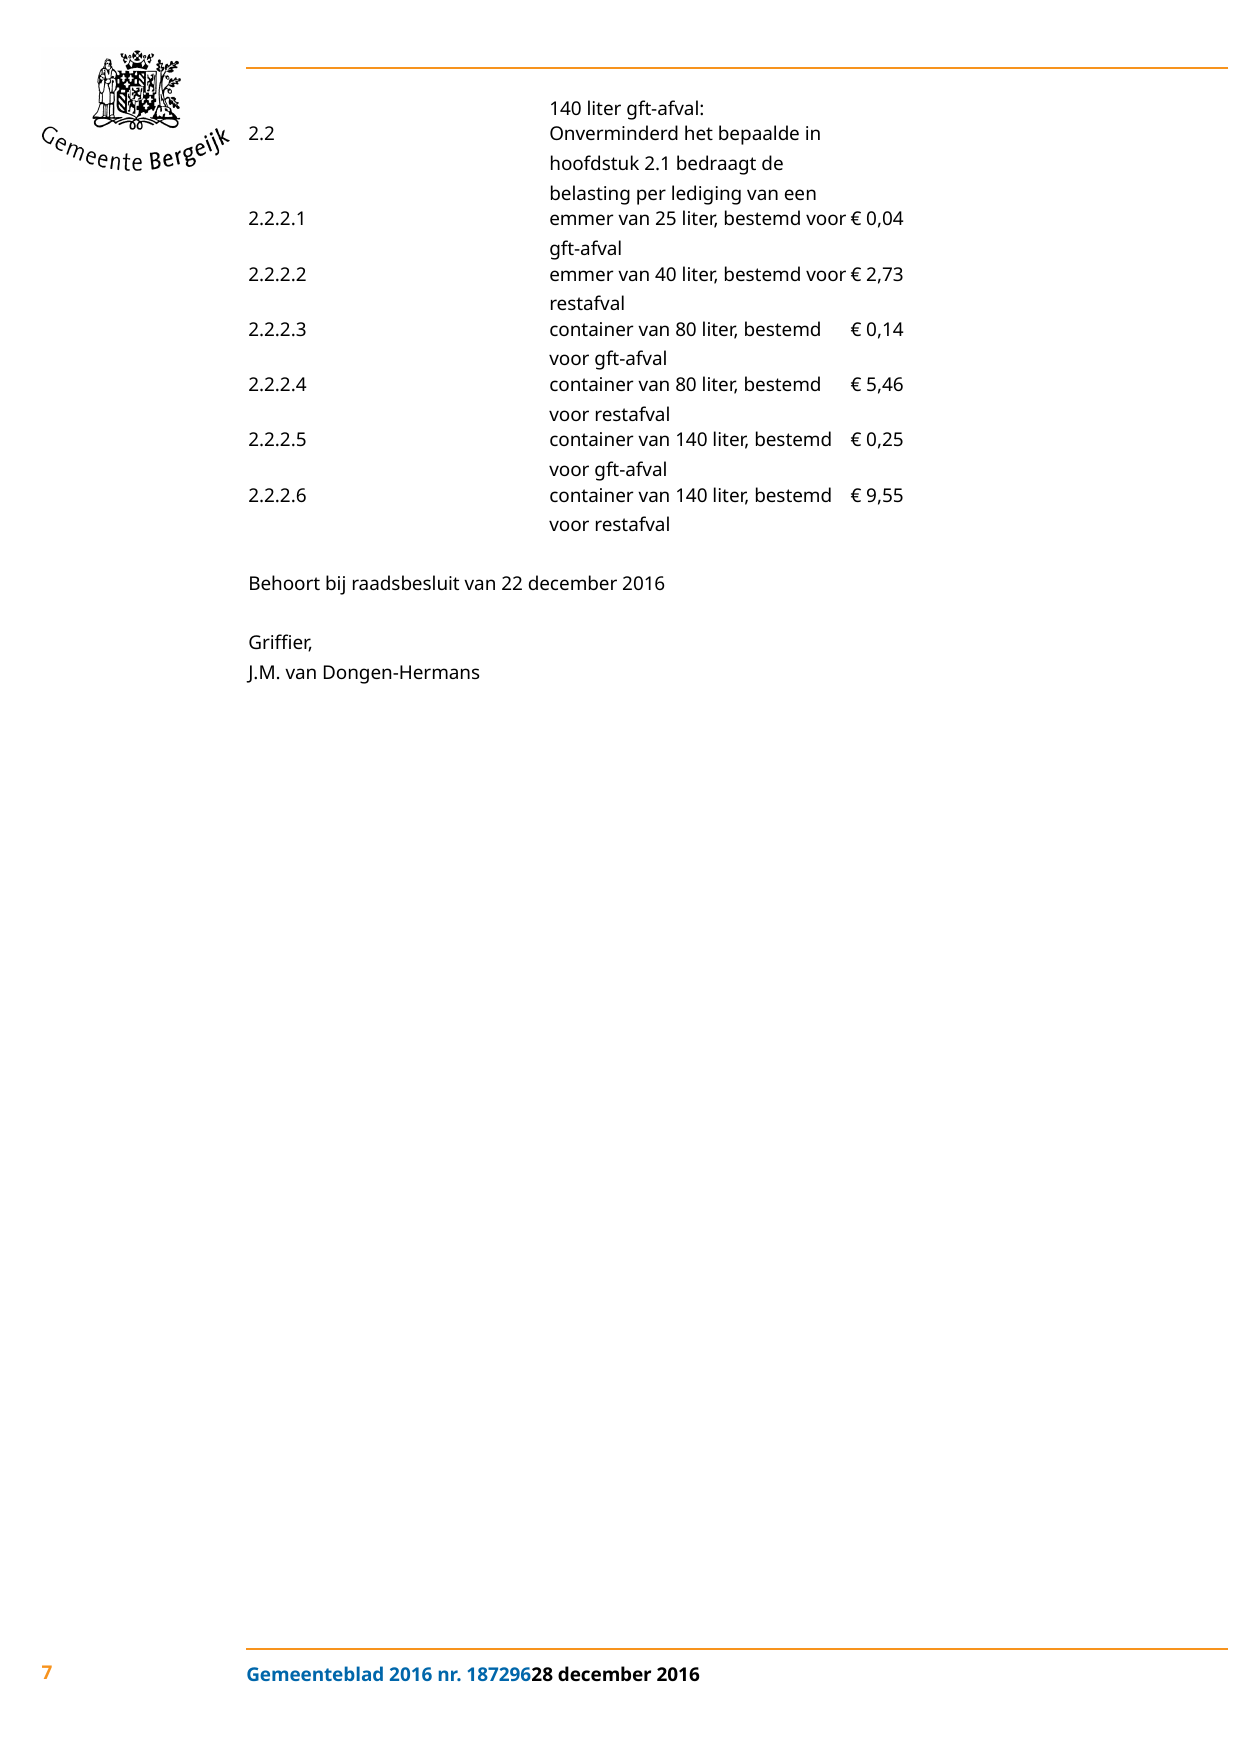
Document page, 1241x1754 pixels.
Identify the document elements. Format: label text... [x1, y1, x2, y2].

table_cell 2.2.2.3 [248, 316, 549, 371]
table_cell [850, 95, 1152, 121]
table_cell emmer van 25 liter, bestemd voor gft-afval [549, 205, 850, 261]
text Griffier, [248, 629, 1152, 655]
table_cell € 0,14 [850, 316, 1152, 371]
text J.M. van Dongen-Hermans [248, 659, 1152, 684]
table_cell container van 80 liter, bestemd voor gft-afval [549, 316, 850, 371]
table_cell [850, 121, 1152, 205]
table_cell 2.2 [248, 121, 549, 205]
table_cell container van 140 liter, bestemd voor restafval [549, 482, 850, 537]
table_cell € 9,55 [850, 482, 1152, 537]
table_cell container van 140 liter, bestemd voor gft-afval [549, 427, 850, 482]
table_cell € 0,04 [850, 205, 1152, 261]
table_cell 2.2.2.5 [248, 427, 549, 482]
table_cell € 2,73 [850, 261, 1152, 316]
table_cell 140 liter gft-afval: [549, 95, 850, 121]
table_cell € 5,46 [850, 371, 1152, 427]
table_cell [248, 95, 549, 121]
table_cell emmer van 40 liter, bestemd voor restafval [549, 261, 850, 316]
table_cell 2.2.2.2 [248, 261, 549, 316]
table_cell container van 80 liter, bestemd voor restafval [549, 371, 850, 427]
picture [41, 47, 231, 172]
table_cell 2.2.2.4 [248, 371, 549, 427]
table_cell Onverminderd het bepaalde in hoofdstuk 2.1 bedraagt de belasting per lediging van een [549, 121, 850, 205]
table_cell 2.2.2.6 [248, 482, 549, 537]
text Behoort bij raadsbesluit van 22 december 2016 [248, 570, 1152, 596]
table_cell 2.2.2.1 [248, 205, 549, 261]
table_cell € 0,25 [850, 427, 1152, 482]
